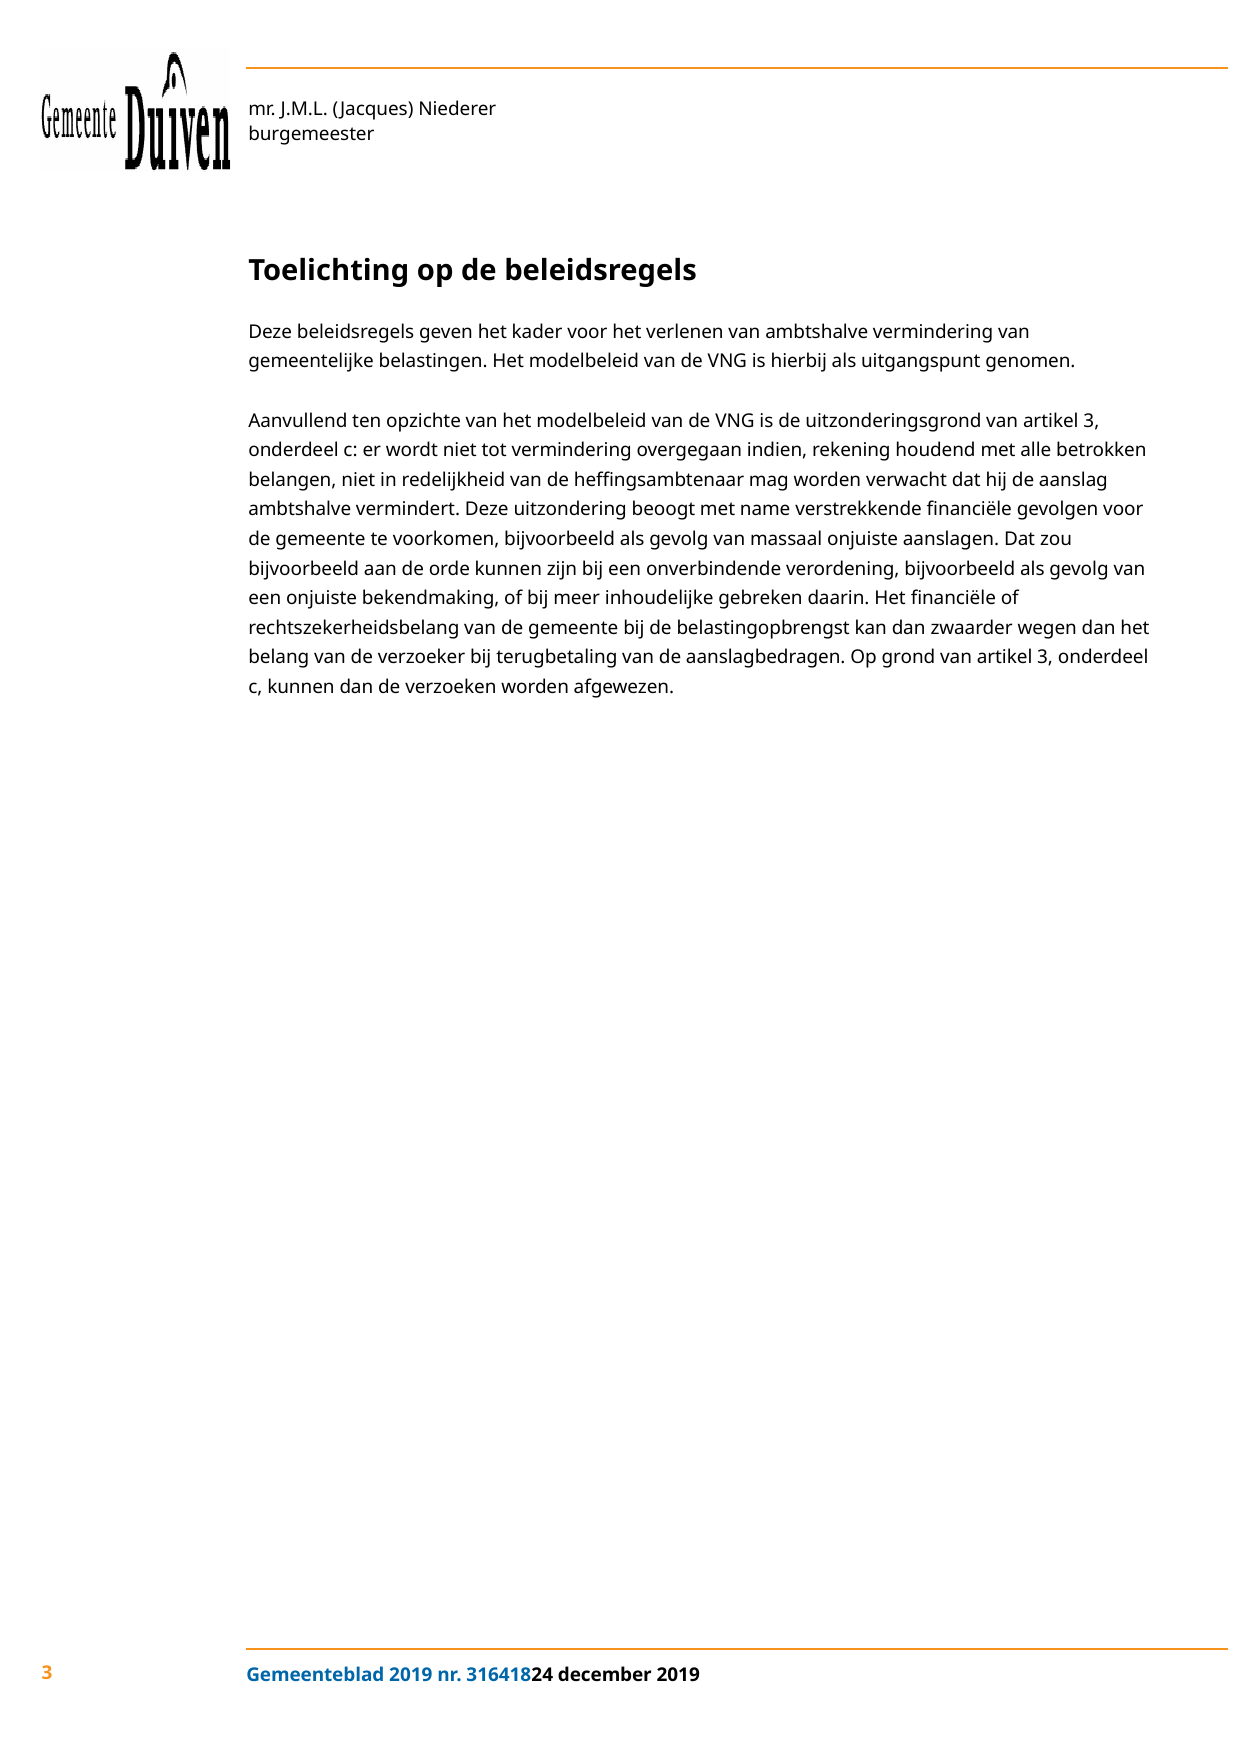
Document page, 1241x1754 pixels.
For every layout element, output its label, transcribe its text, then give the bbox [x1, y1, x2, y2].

text Aanvullend ten opzichte van het modelbeleid van de VNG is de uitzonderingsgrond van artikel 3, onderdeel c: er wordt niet tot vermindering overgegaan indien, rekening houdend met alle betrokken belangen, niet in redelijkheid van de heffingsambtenaar mag worden verwacht dat hij de aanslag ambtshalve vermindert. Deze uitzondering beoogt met name verstrekkende financiële gevolgen voor de gemeente te voorkomen, bijvoorbeeld als gevolg van massaal onjuiste aanslagen. Dat zou bijvoorbeeld aan de orde kunnen zijn bij een onverbindende verordening, bijvoorbeeld als gevolg van een onjuiste bekendmaking, of bij meer inhoudelijke gebreken daarin. Het financiële of rechtszekerheidsbelang van de gemeente bij de belastingopbrengst kan dan zwaarder wegen dan het belang van de verzoeker bij terugbetaling van de aanslagbedragen. Op grond van artikel 3, onderdeel c, kunnen dan de verzoeken worden afgewezen. [248, 407, 1152, 699]
text Deze beleidsregels geven het kader voor het verlenen van ambtshalve vermindering van gemeentelijke belastingen. Het modelbeleid van de VNG is hierbij als uitgangspunt genomen. [248, 318, 1152, 373]
picture [41, 47, 231, 172]
text burgemeester [248, 121, 1152, 146]
text mr. J.M.L. (Jacques) Niederer [248, 95, 1152, 121]
text Toelichting op de beleidsregels [248, 249, 1152, 289]
